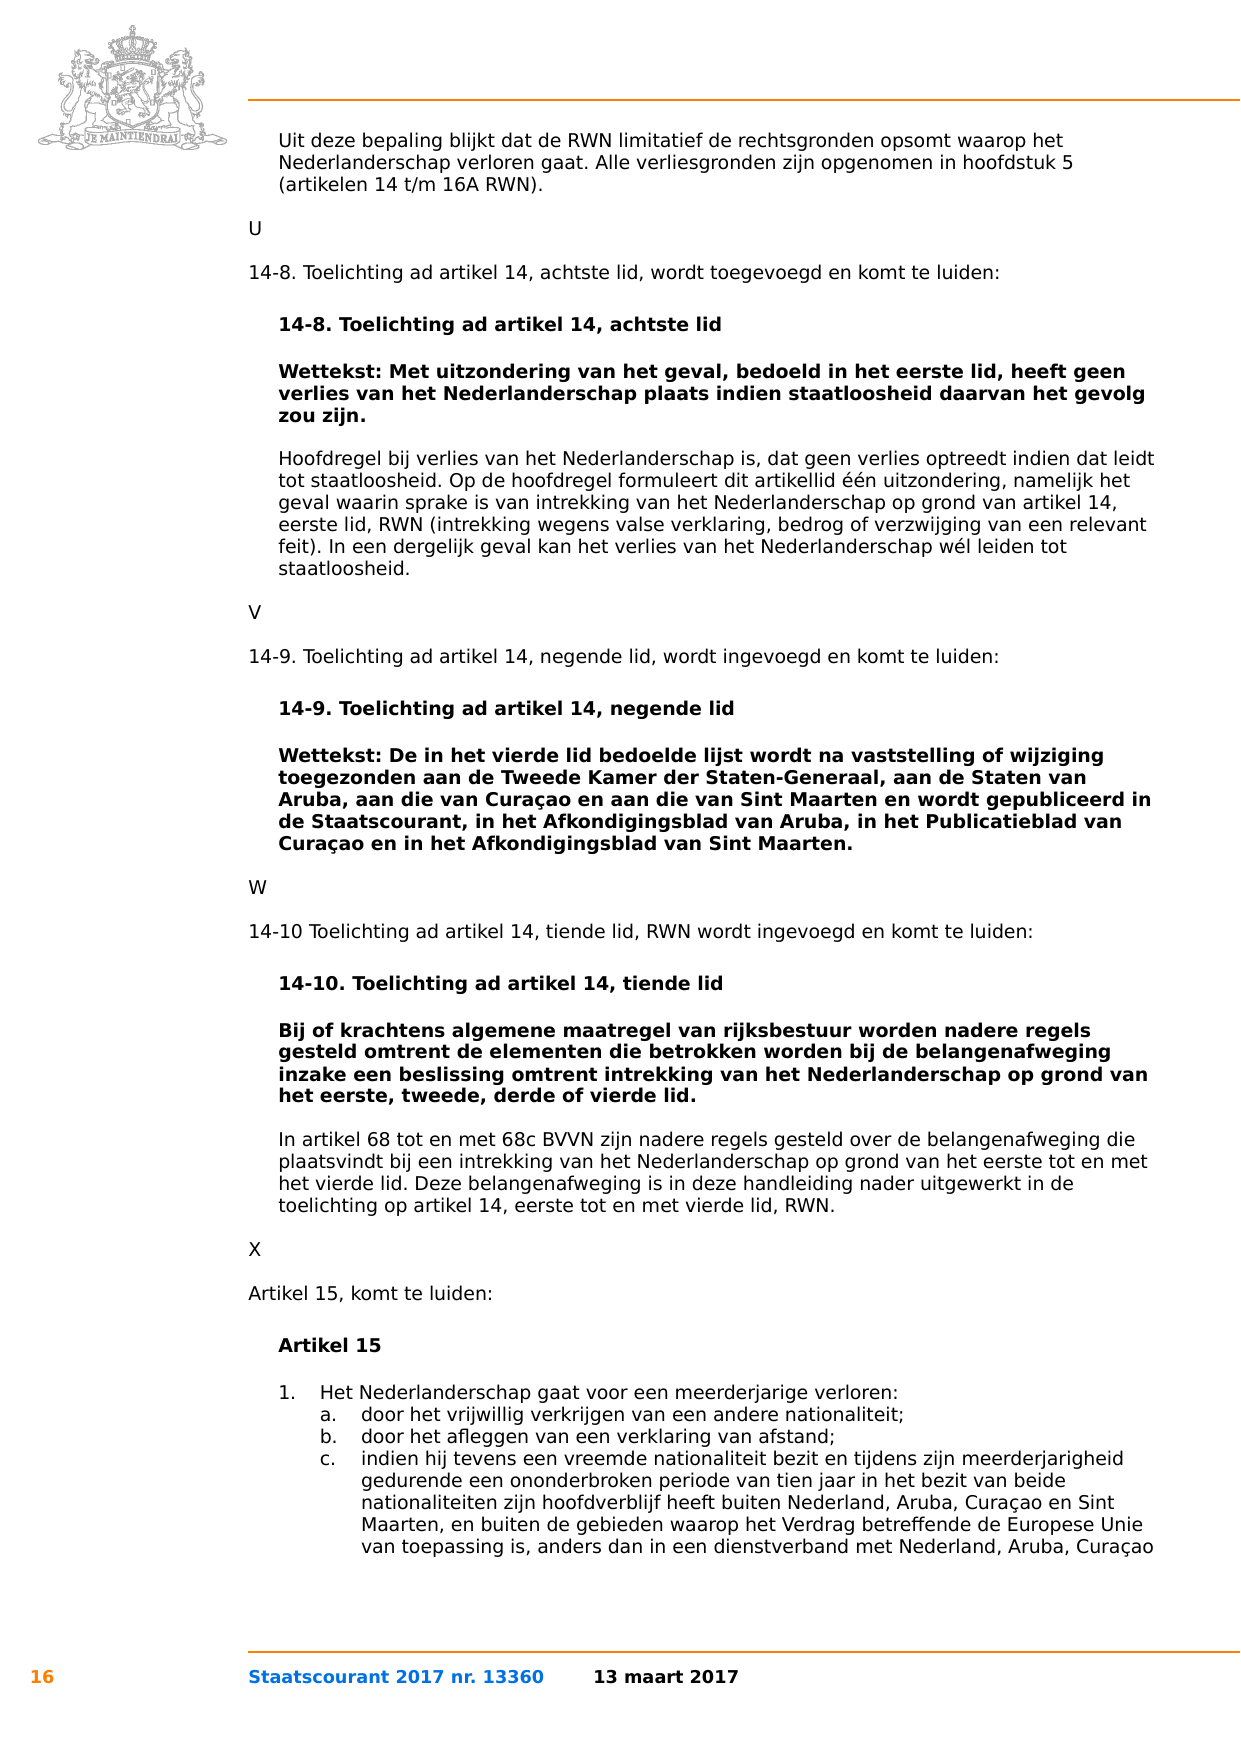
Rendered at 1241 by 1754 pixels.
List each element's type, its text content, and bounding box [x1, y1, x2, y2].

text 14-10 Toelichting ad artikel 14, tiende lid, RWN wordt ingevoegd en komt te luiden: [248, 921, 1163, 942]
text 1. Het Nederlanderschap gaat voor een meerderjarige verloren: [278, 1382, 1163, 1404]
text Uit deze bepaling blijkt dat de RWN limitatief de rechtsgronden opsomt waarop het Nederlanderschap verloren gaat. Alle verliesgronden zijn opgenomen in hoofdstuk 5 (artikelen 14 t/m 16A RWN). [278, 130, 1163, 196]
text a. door het vrijwillig verkrijgen van een andere nationaliteit; [319, 1404, 1163, 1426]
picture [38, 25, 227, 150]
subtitle 14-8. Toelichting ad artikel 14, achtste lid [278, 313, 1163, 336]
text Wettekst: De in het vierde lid bedoelde lijst wordt na vaststelling of wijziging toegezonden aan de Tweede Kamer der Staten-Generaal, aan de Staten van Aruba, aan die van Curaçao en aan die van Sint Maarten en wordt gepubliceerd in de Staatscourant, in het Afkondigingsblad van Aruba, in het Publicatieblad van Curaçao en in het Afkondigingsblad van Sint Maarten. [278, 745, 1163, 855]
text Wettekst: Met uitzondering van het geval, bedoeld in het eerste lid, heeft geen verlies van het Nederlanderschap plaats indien staatloosheid daarvan het gevolg zou zijn. [278, 361, 1163, 426]
text b. door het afleggen van een verklaring van afstand; [319, 1426, 1163, 1448]
subtitle 14-9. Toelichting ad artikel 14, negende lid [278, 698, 1163, 720]
text Artikel 15, komt te luiden: [248, 1283, 1163, 1305]
subtitle 14-10. Toelichting ad artikel 14, tiende lid [278, 972, 1163, 994]
text 14-9. Toelichting ad artikel 14, negende lid, wordt ingevoegd en komt te luiden: [248, 646, 1163, 668]
text 14-8. Toelichting ad artikel 14, achtste lid, wordt toegevoegd en komt te luiden: [248, 262, 1163, 283]
text U [248, 218, 1163, 240]
text X [248, 1239, 1163, 1261]
subtitle Artikel 15 [278, 1335, 1163, 1357]
text W [248, 877, 1163, 899]
text c. indien hij tevens een vreemde nationaliteit bezit en tijdens zijn meerderjarigheid gedurende een ononderbroken periode van tien jaar in het bezit van beide nationaliteiten zijn hoofdverblijf heeft buiten Nederland, Aruba, Curaçao en Sint Maarten, en buiten de gebieden waarop het Verdrag betreffende de Europese Unie van toepassing is, anders dan in een dienstverband met Nederland, Aruba, Curaçao [319, 1448, 1163, 1558]
text Hoofdregel bij verlies van het Nederlanderschap is, dat geen verlies optreedt indien dat leidt tot staatloosheid. Op de hoofdregel formuleert dit artikellid één uitzondering, namelijk het geval waarin sprake is van intrekking van het Nederlanderschap op grond van artikel 14, eerste lid, RWN (intrekking wegens valse verklaring, bedrog of verzwijging van een relevant feit). In een dergelijk geval kan het verlies van het Nederlanderschap wél leiden tot staatloosheid. [278, 448, 1163, 580]
text Bij of krachtens algemene maatregel van rijksbestuur worden nadere regels gesteld omtrent de elementen die betrokken worden bij de belangenafweging inzake een beslissing omtrent intrekking van het Nederlanderschap op grond van het eerste, tweede, derde of vierde lid. [278, 1019, 1163, 1107]
text In artikel 68 tot en met 68c BVVN zijn nadere regels gesteld over de belangenafweging die plaatsvindt bij een intrekking van het Nederlanderschap op grond van het eerste tot en met het vierde lid. Deze belangenafweging is in deze handleiding nader uitgewerkt in de toelichting op artikel 14, eerste tot en met vierde lid, RWN. [278, 1129, 1163, 1217]
text V [248, 602, 1163, 624]
